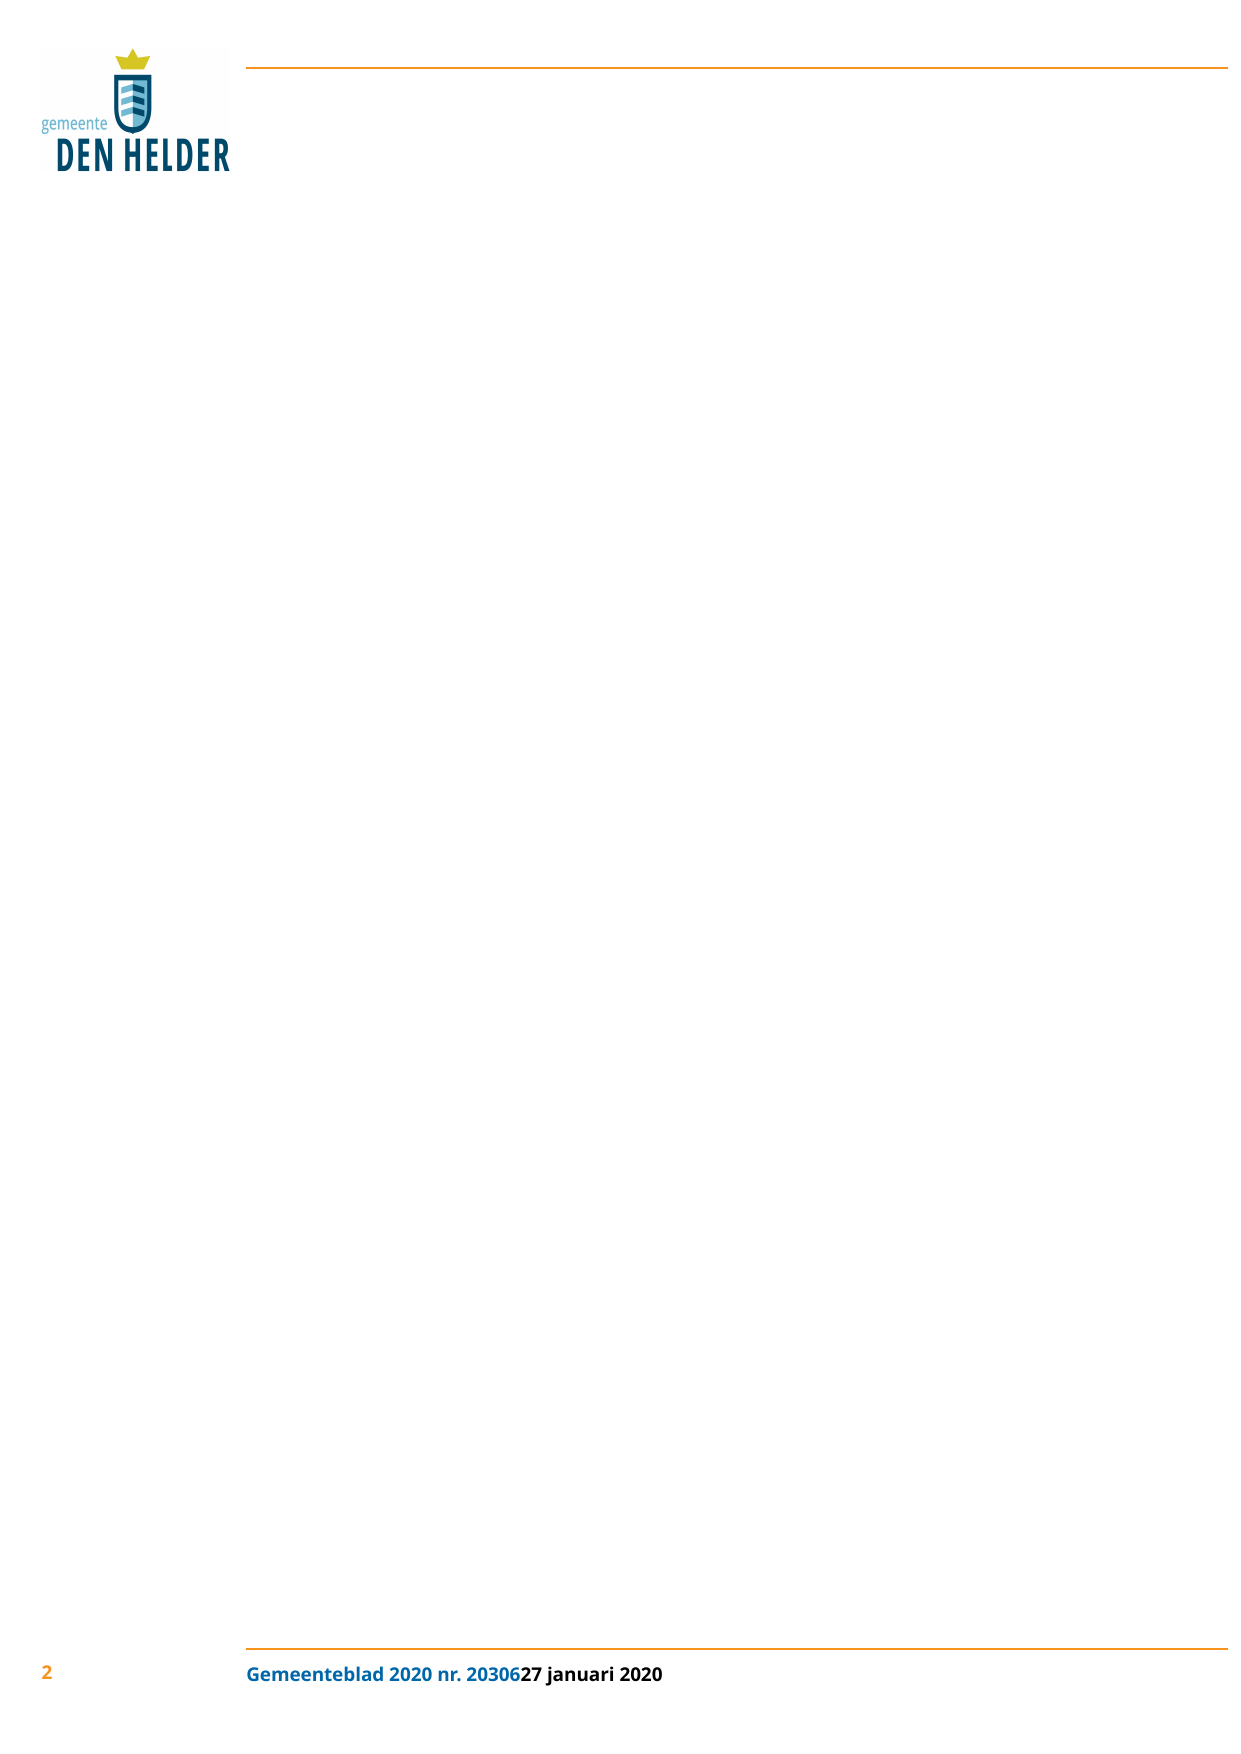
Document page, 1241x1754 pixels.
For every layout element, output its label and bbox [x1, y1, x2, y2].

picture [220, 160, 224, 172]
picture [41, 47, 231, 172]
picture [182, 144, 187, 165]
picture [130, 157, 135, 172]
picture [100, 154, 106, 172]
picture [63, 144, 68, 165]
